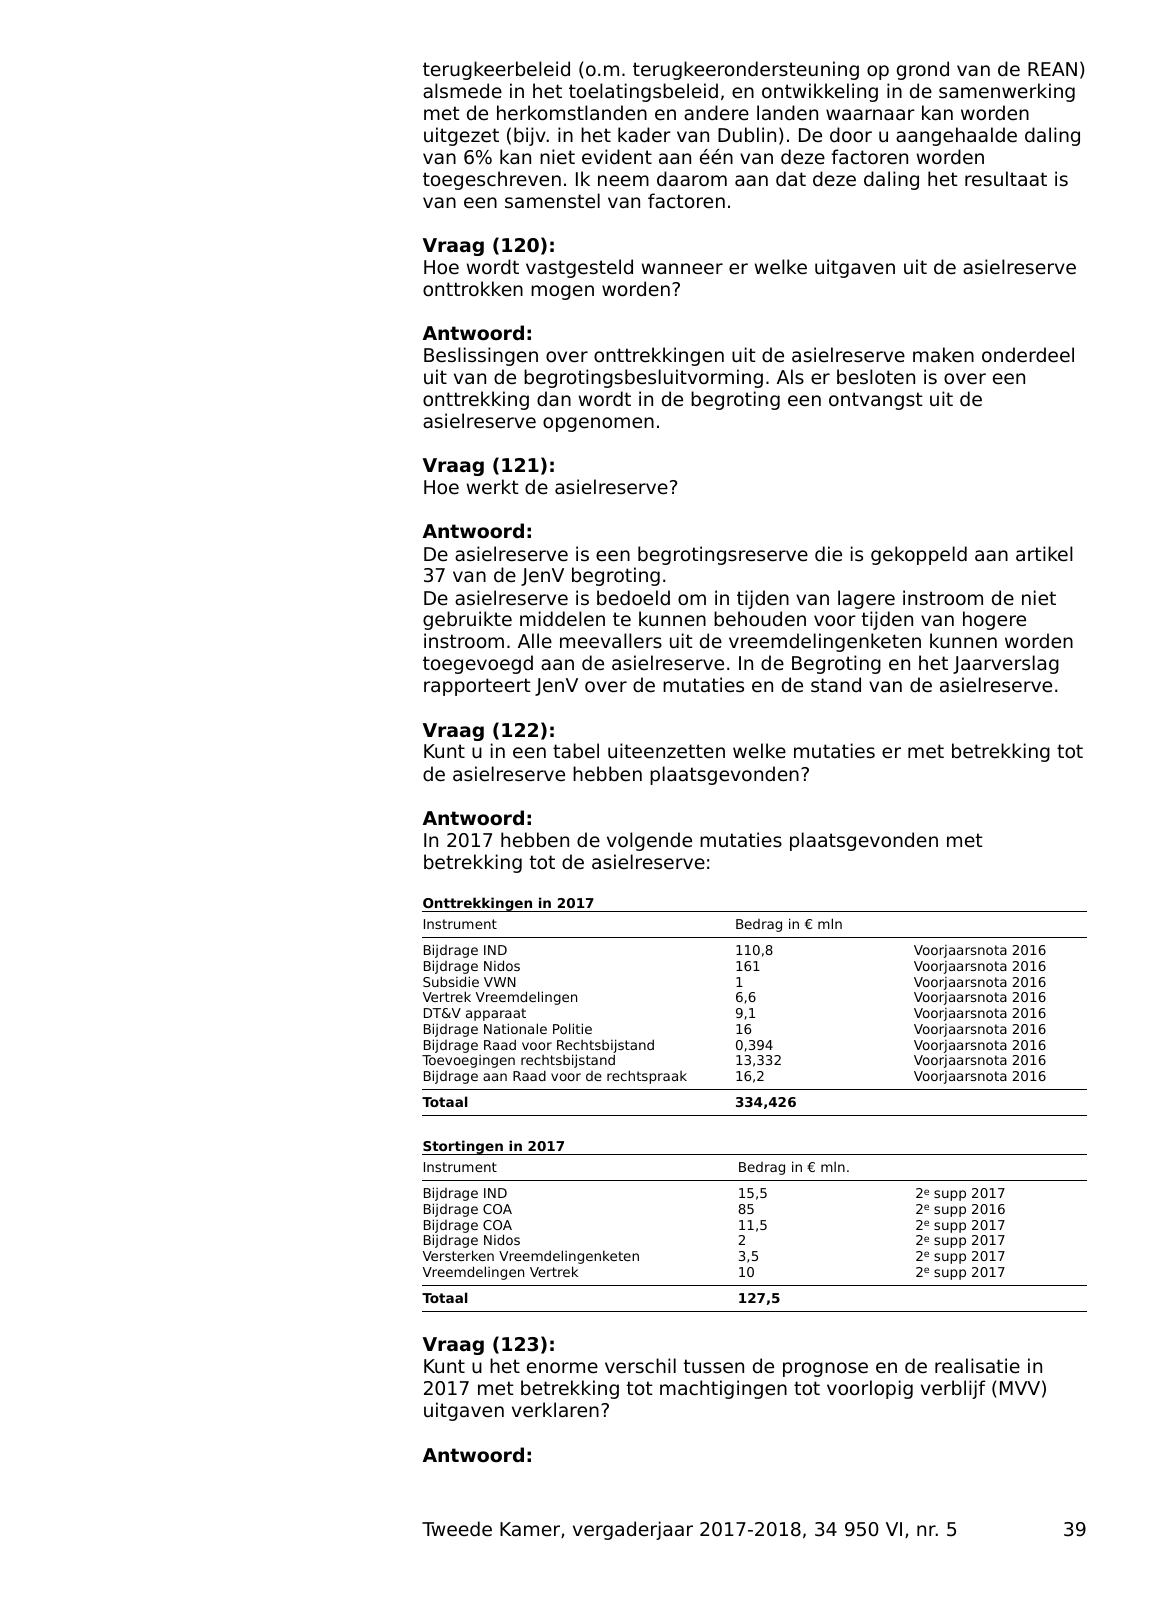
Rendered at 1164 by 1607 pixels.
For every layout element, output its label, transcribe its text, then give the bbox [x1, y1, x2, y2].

table_cell [908, 1090, 1087, 1115]
table_cell Bijdrage Raad voor Rechtsbijstand [422, 1038, 729, 1053]
text Beslissingen over onttrekkingen uit de asielreserve maken onderdeel uit van de begrotingsbesluitvorming. Als er besloten is over een onttrekking dan wordt in de begroting een ontvangst uit de asielreserve opgenomen. [422, 345, 1087, 433]
table_cell 3,5 [732, 1249, 909, 1264]
text Hoe wordt vastgesteld wanneer er welke uitgaven uit de asielreserve onttrokken mogen worden? [422, 257, 1087, 301]
table_cell Toevoegingen rechtsbijstand [422, 1053, 729, 1069]
text Kunt u het enorme verschil tussen de prognose en de realisatie in 2017 met betrekking tot machtigingen tot voorlopig verblijf (MVV) uitgaven verklaren? [422, 1356, 1087, 1422]
table_cell Vreemdelingen Vertrek [422, 1265, 732, 1285]
table_cell 2e supp 2017 [909, 1265, 1087, 1285]
table_cell Totaal [422, 1090, 729, 1115]
text Vraag (121): [422, 455, 1087, 477]
text Kunt u in een tabel uiteenzetten welke mutaties er met betrekking tot de asielreserve hebben plaatsgevonden? [422, 741, 1087, 785]
table_cell Bijdrage IND [422, 938, 729, 959]
table_cell 110,8 [729, 938, 908, 959]
table_cell Bedrag in € mln. [732, 1155, 909, 1180]
text Antwoord: [422, 1444, 1087, 1466]
table_cell Instrument [422, 912, 729, 937]
table_cell Bijdrage Nidos [422, 959, 729, 974]
table_cell 127,5 [732, 1286, 909, 1311]
table_cell 9,1 [729, 1006, 908, 1022]
text Vraag (122): [422, 719, 1087, 741]
table_cell 15,5 [732, 1181, 909, 1202]
table_cell Bijdrage COA [422, 1218, 732, 1233]
text In 2017 hebben de volgende mutaties plaatsgevonden met betrekking tot de asielreserve: [422, 829, 1087, 873]
table_cell Instrument [422, 1155, 732, 1180]
table_cell Voorjaarsnota 2016 [908, 959, 1087, 974]
table_cell Voorjaarsnota 2016 [908, 1006, 1087, 1022]
text De asielreserve is een begrotingsreserve die is gekoppeld aan artikel 37 van de JenV begroting. [422, 543, 1087, 587]
table_cell Bedrag in € mln [729, 912, 908, 937]
table_cell Voorjaarsnota 2016 [908, 990, 1087, 1006]
text Antwoord: [422, 323, 1087, 345]
table_cell 13,332 [729, 1053, 908, 1069]
table_cell 16,2 [729, 1069, 908, 1089]
table_cell 334,426 [729, 1090, 908, 1115]
text Antwoord: [422, 521, 1087, 543]
table_header Onttrekkingen in 2017 [422, 895, 1087, 911]
table_cell Bijdrage Nationale Politie [422, 1022, 729, 1037]
table_cell Voorjaarsnota 2016 [908, 938, 1087, 959]
table_header Stortingen in 2017 [422, 1138, 1087, 1154]
table_cell Totaal [422, 1286, 732, 1311]
table_cell Voorjaarsnota 2016 [908, 975, 1087, 990]
table_cell Bijdrage aan Raad voor de rechtspraak [422, 1069, 729, 1089]
table_cell 16 [729, 1022, 908, 1037]
text De asielreserve is bedoeld om in tijden van lagere instroom de niet gebruikte middelen te kunnen behouden voor tijden van hogere instroom. Alle meevallers uit de vreemdelingenketen kunnen worden toegevoegd aan de asielreserve. In de Begroting en het Jaarverslag rapporteert JenV over de mutaties en de stand van de asielreserve. [422, 587, 1087, 697]
table_cell 1 [729, 975, 908, 990]
table_cell [908, 912, 1087, 937]
table_cell 10 [732, 1265, 909, 1285]
text Vraag (123): [422, 1334, 1087, 1356]
text terugkeerbeleid (o.m. terugkeerondersteuning op grond van de REAN) alsmede in het toelatingsbeleid, en ontwikkeling in de samenwerking met de herkomstlanden en andere landen waarnaar kan worden uitgezet (bijv. in het kader van Dublin). De door u aangehaalde daling van 6% kan niet evident aan één van deze factoren worden toegeschreven. Ik neem daarom aan dat deze daling het resultaat is van een samenstel van factoren. [422, 59, 1087, 213]
text Vraag (120): [422, 235, 1087, 257]
table_cell DT&V apparaat [422, 1006, 729, 1022]
table_cell 6,6 [729, 990, 908, 1006]
table_cell Vertrek Vreemdelingen [422, 990, 729, 1006]
table_cell 11,5 [732, 1218, 909, 1233]
table_cell Voorjaarsnota 2016 [908, 1038, 1087, 1053]
table_cell 2e supp 2017 [909, 1233, 1087, 1249]
table_cell [909, 1286, 1087, 1311]
table_cell 2e supp 2017 [909, 1218, 1087, 1233]
text Hoe werkt de asielreserve? [422, 477, 1087, 499]
table_cell Versterken Vreemdelingenketen [422, 1249, 732, 1264]
table_cell Subsidie VWN [422, 975, 729, 990]
table_cell [909, 1155, 1087, 1180]
table_cell Voorjaarsnota 2016 [908, 1069, 1087, 1089]
table_cell Bijdrage Nidos [422, 1233, 732, 1249]
table_cell 2 [732, 1233, 909, 1249]
table_cell 0,394 [729, 1038, 908, 1053]
text Antwoord: [422, 808, 1087, 829]
table_cell 85 [732, 1202, 909, 1217]
table_cell Voorjaarsnota 2016 [908, 1053, 1087, 1069]
table_cell Bijdrage IND [422, 1181, 732, 1202]
table_cell 2e supp 2017 [909, 1249, 1087, 1264]
table_cell Bijdrage COA [422, 1202, 732, 1217]
table_cell Voorjaarsnota 2016 [908, 1022, 1087, 1037]
table_cell 161 [729, 959, 908, 974]
table_cell 2e supp 2017 [909, 1181, 1087, 1202]
table_cell 2e supp 2016 [909, 1202, 1087, 1217]
